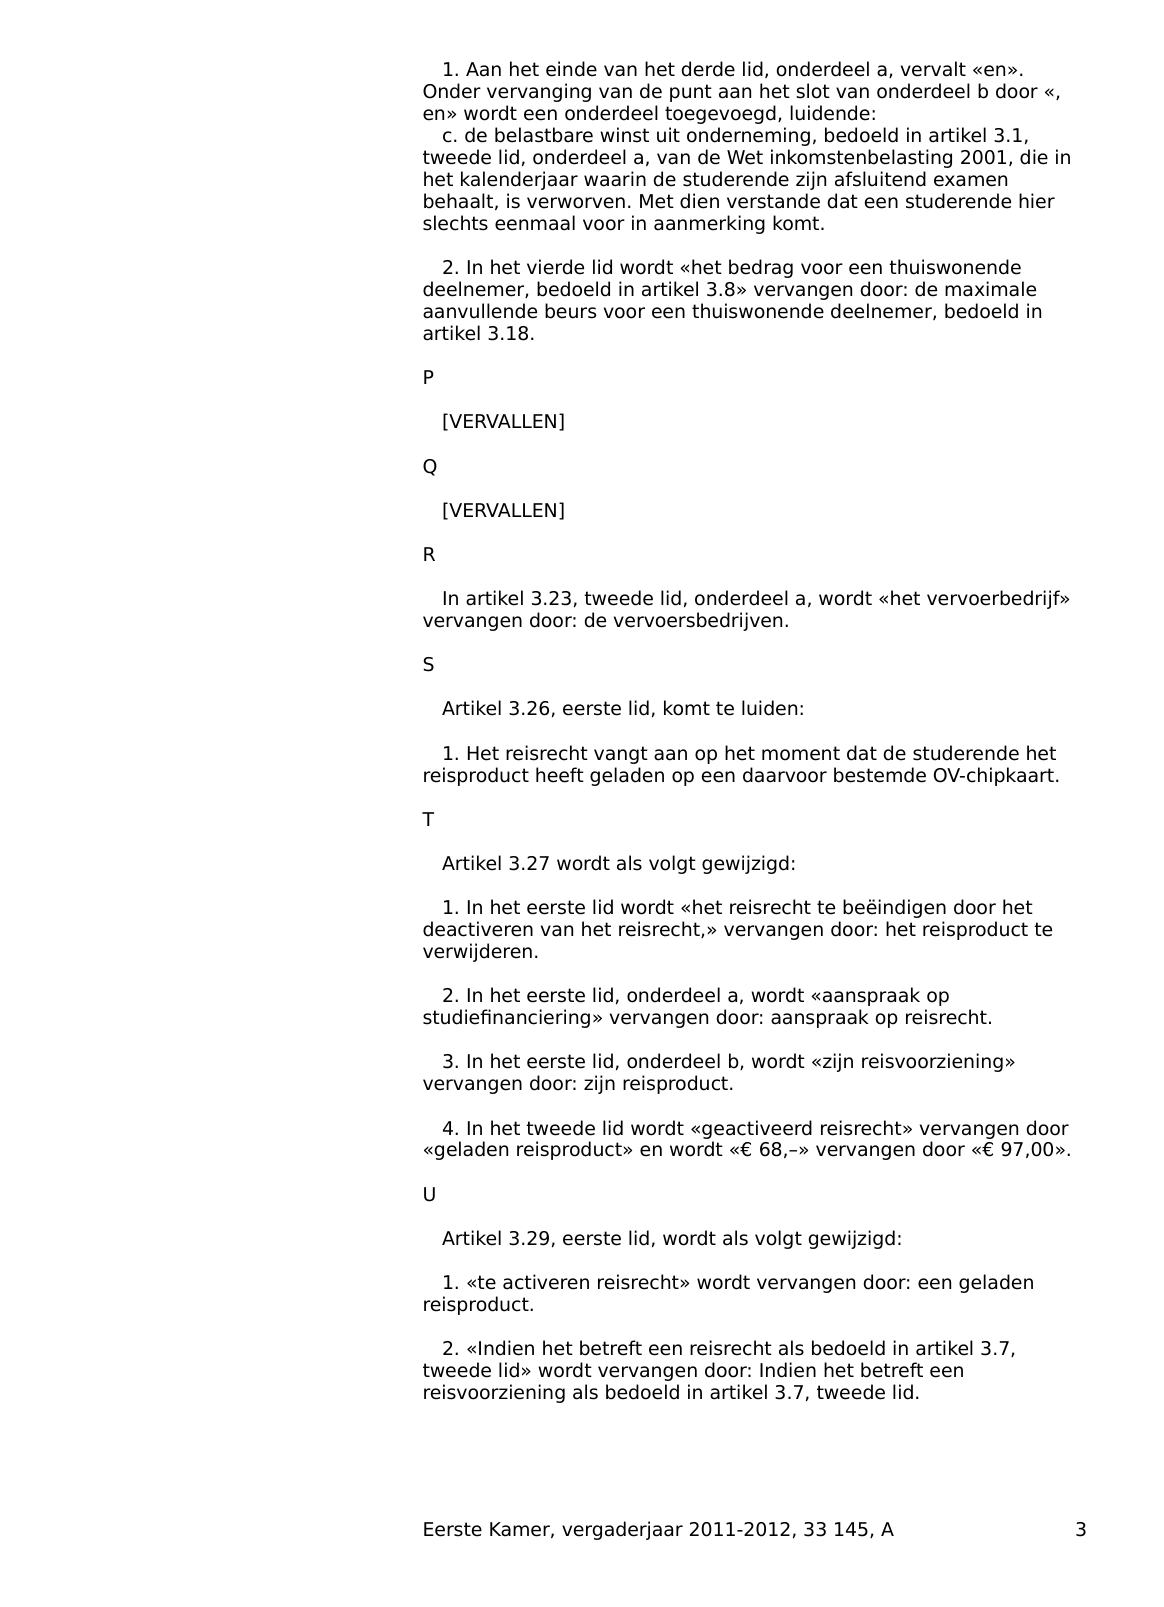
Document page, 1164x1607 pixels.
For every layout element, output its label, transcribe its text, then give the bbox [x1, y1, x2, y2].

text S [422, 654, 1087, 676]
text T [422, 809, 1087, 831]
text c. de belastbare winst uit onderneming, bedoeld in artikel 3.1, tweede lid, onderdeel a, van de Wet inkomstenbelasting 2001, die in het kalenderjaar waarin de studerende zijn afsluitend examen behaalt, is verworven. Met dien verstande dat een studerende hier slechts eenmaal voor in aanmerking komt. [422, 125, 1087, 235]
text 3. In het eerste lid, onderdeel b, wordt «zijn reisvoorziening» vervangen door: zijn reisproduct. [422, 1051, 1087, 1095]
text Artikel 3.29, eerste lid, wordt als volgt gewijzigd: [422, 1228, 1087, 1250]
text Artikel 3.26, eerste lid, komt te luiden: [422, 698, 1087, 720]
text U [422, 1183, 1087, 1206]
text [VERVALLEN] [422, 500, 1087, 522]
text Artikel 3.27 wordt als volgt gewijzigd: [422, 853, 1087, 875]
text 4. In het tweede lid wordt «geactiveerd reisrecht» vervangen door «geladen reisproduct» en wordt «€ 68,–» vervangen door «€ 97,00». [422, 1117, 1087, 1161]
text 1. «te activeren reisrecht» wordt vervangen door: een geladen reisproduct. [422, 1272, 1087, 1316]
text In artikel 3.23, tweede lid, onderdeel a, wordt «het vervoerbedrijf» vervangen door: de vervoersbedrijven. [422, 588, 1087, 632]
text [VERVALLEN] [422, 411, 1087, 433]
text 1. In het eerste lid wordt «het reisrecht te beëindigen door het deactiveren van het reisrecht,» vervangen door: het reisproduct te verwijderen. [422, 897, 1087, 963]
text 2. «Indien het betreft een reisrecht als bedoeld in artikel 3.7, tweede lid» wordt vervangen door: Indien het betreft een reisvoorziening als bedoeld in artikel 3.7, tweede lid. [422, 1338, 1087, 1404]
text R [422, 544, 1087, 566]
text 2. In het eerste lid, onderdeel a, wordt «aanspraak op studiefinanciering» vervangen door: aanspraak op reisrecht. [422, 985, 1087, 1029]
text P [422, 367, 1087, 389]
text 2. In het vierde lid wordt «het bedrag voor een thuiswonende deelnemer, bedoeld in artikel 3.8» vervangen door: de maximale aanvullende beurs voor een thuiswonende deelnemer, bedoeld in artikel 3.18. [422, 257, 1087, 345]
text 1. Het reisrecht vangt aan op het moment dat de studerende het reisproduct heeft geladen op een daarvoor bestemde OV-chipkaart. [422, 742, 1087, 786]
text 1. Aan het einde van het derde lid, onderdeel a, vervalt «en». Onder vervanging van de punt aan het slot van onderdeel b door «, en» wordt een onderdeel toegevoegd, luidende: [422, 59, 1087, 125]
text Q [422, 456, 1087, 477]
